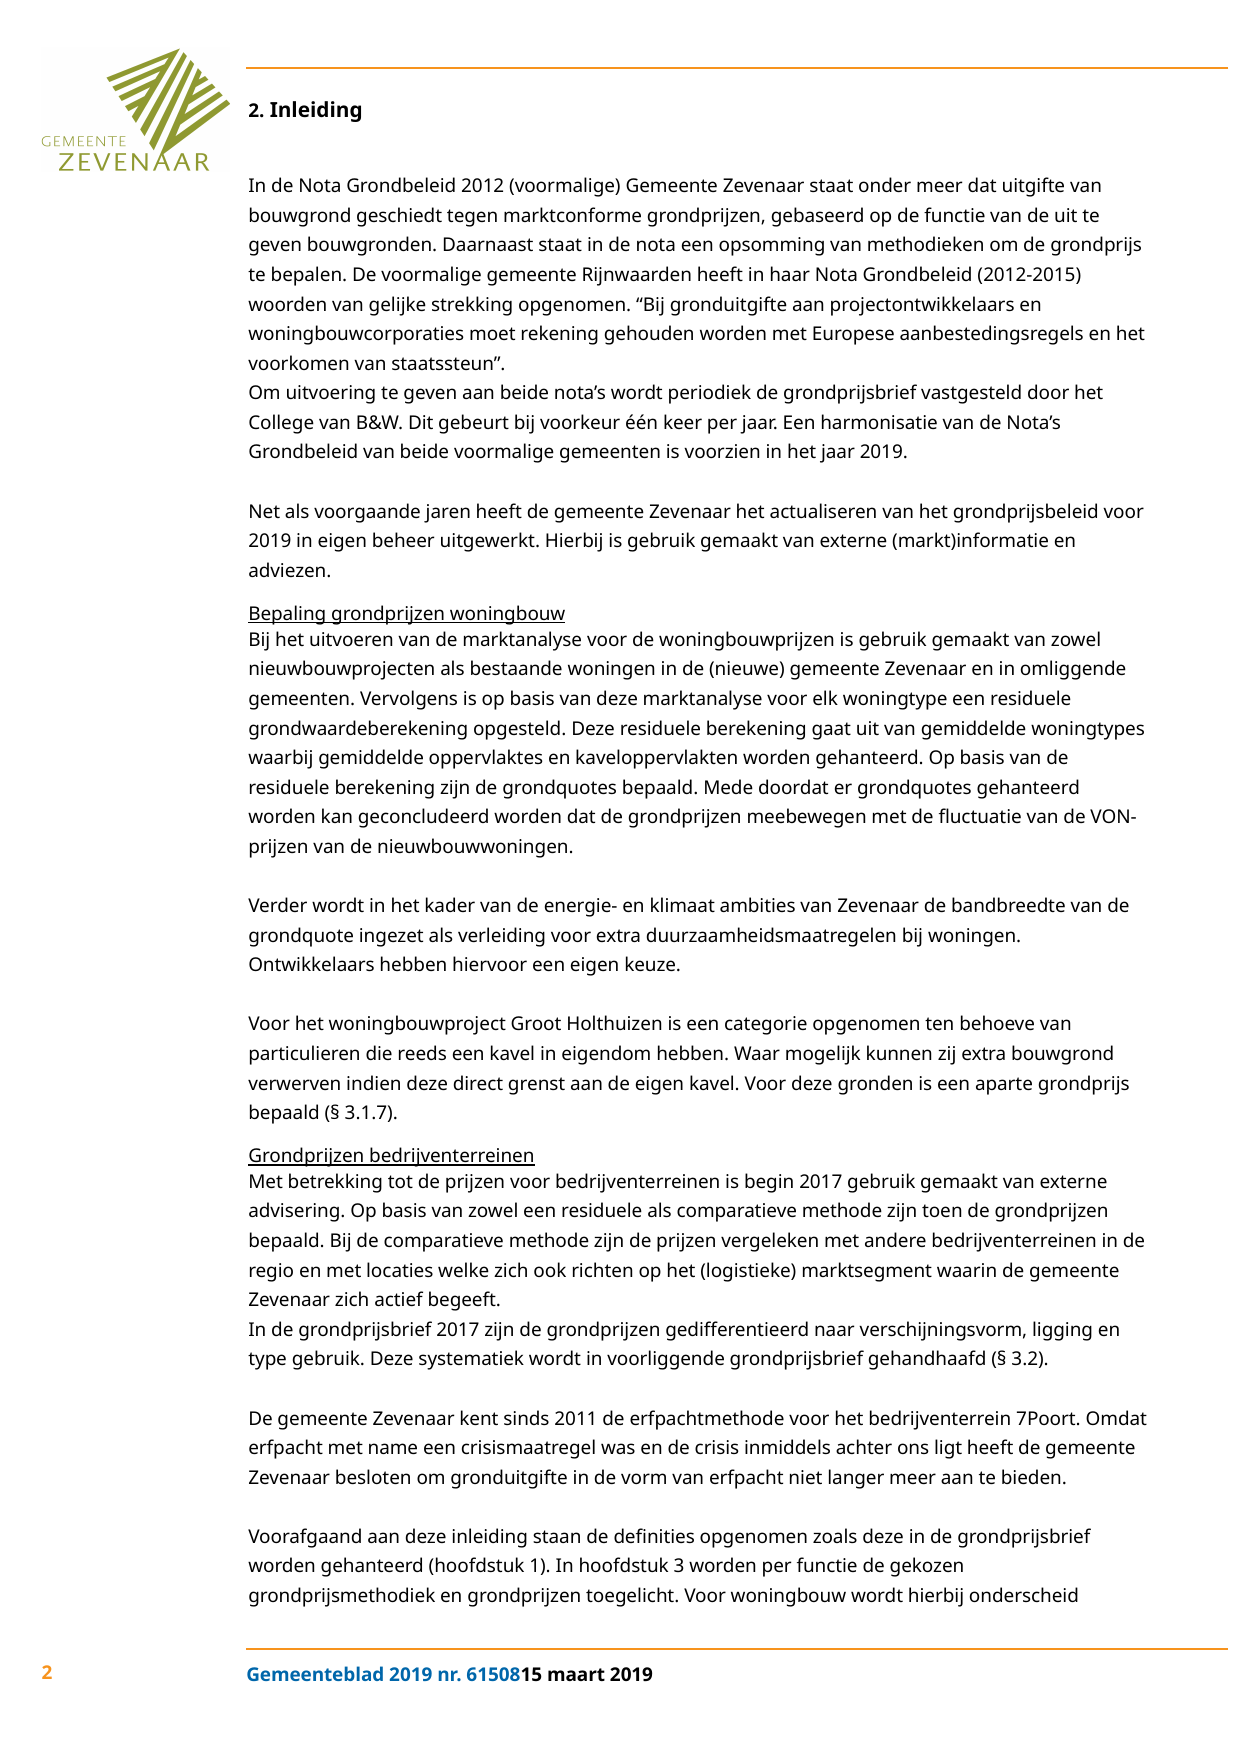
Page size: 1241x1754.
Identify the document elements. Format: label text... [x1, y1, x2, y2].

text In de Nota Grondbeleid 2012 (voormalige) Gemeente Zevenaar staat onder meer dat uitgifte van bouwgrond geschiedt tegen marktconforme grondprijzen, gebaseerd op de functie van de uit te geven bouwgronden. Daarnaast staat in de nota een opsomming van methodieken om de grondprijs te bepalen. De voormalige gemeente Rijnwaarden heeft in haar Nota Grondbeleid (2012-2015) woorden van gelijke strekking opgenomen. “Bij gronduitgifte aan projectontwikkelaars en woningbouwcorporaties moet rekening gehouden worden met Europese aanbestedingsregels en het voorkomen van staatssteun”. [248, 172, 1152, 376]
text Voorafgaand aan deze inleiding staan de definities opgenomen zoals deze in de grondprijsbrief worden gehanteerd (hoofdstuk 1). In hoofdstuk 3 worden per functie de gekozen grondprijsmethodiek en grondprijzen toegelicht. Voor woningbouw wordt hierbij onderscheid [248, 1523, 1152, 1608]
text Verder wordt in het kader van de energie- en klimaat ambities van Zevenaar de bandbreedte van de grondquote ingezet als verleiding voor extra duurzaamheidsmaatregelen bij woningen. Ontwikkelaars hebben hiervoor een eigen keuze. [248, 892, 1152, 977]
picture [41, 47, 231, 172]
text 2. Inleiding [248, 95, 1152, 123]
text Bepaling grondprijzen woningbouw [248, 600, 1152, 626]
text Met betrekking tot de prijzen voor bedrijventerreinen is begin 2017 gebruik gemaakt van externe advisering. Op basis van zowel een residuele als comparatieve methode zijn toen de grondprijzen bepaald. Bij de comparatieve methode zijn de prijzen vergeleken met andere bedrijventerreinen in de regio en met locaties welke zich ook richten op het (logistieke) marktsegment waarin de gemeente Zevenaar zich actief begeeft. [248, 1168, 1152, 1312]
text Om uitvoering te geven aan beide nota’s wordt periodiek de grondprijsbrief vastgesteld door het College van B&W. Dit gebeurt bij voorkeur één keer per jaar. Een harmonisatie van de Nota’s Grondbeleid van beide voormalige gemeenten is voorzien in het jaar 2019. [248, 379, 1152, 464]
text Grondprijzen bedrijventerreinen [248, 1142, 1152, 1168]
text In de grondprijsbrief 2017 zijn de grondprijzen gedifferentieerd naar verschijningsvorm, ligging en type gebruik. Deze systematiek wordt in voorliggende grondprijsbrief gehandhaafd (§ 3.2). [248, 1316, 1152, 1371]
text Bij het uitvoeren van de marktanalyse voor de woningbouwprijzen is gebruik gemaakt van zowel nieuwbouwprojecten als bestaande woningen in de (nieuwe) gemeente Zevenaar en in omliggende gemeenten. Vervolgens is op basis van deze marktanalyse voor elk woningtype een residuele grondwaardeberekening opgesteld. Deze residuele berekening gaat uit van gemiddelde woningtypes waarbij gemiddelde oppervlaktes en kaveloppervlakten worden gehanteerd. Op basis van de residuele berekening zijn de grondquotes bepaald. Mede doordat er grondquotes gehanteerd worden kan geconcludeerd worden dat de grondprijzen meebewegen met de fluctuatie van de VON-prijzen van de nieuwbouwwoningen. [248, 626, 1152, 859]
text Net als voorgaande jaren heeft de gemeente Zevenaar het actualiseren van het grondprijsbeleid voor 2019 in eigen beheer uitgewerkt. Hierbij is gebruik gemaakt van externe (markt)informatie en adviezen. [248, 498, 1152, 583]
text De gemeente Zevenaar kent sinds 2011 de erfpachtmethode voor het bedrijventerrein 7Poort. Omdat erfpacht met name een crisismaatregel was en de crisis inmiddels achter ons ligt heeft de gemeente Zevenaar besloten om gronduitgifte in de vorm van erfpacht niet langer meer aan te bieden. [248, 1405, 1152, 1490]
text Voor het woningbouwproject Groot Holthuizen is een categorie opgenomen ten behoeve van particulieren die reeds een kavel in eigendom hebben. Waar mogelijk kunnen zij extra bouwgrond verwerven indien deze direct grenst aan de eigen kavel. Voor deze gronden is een aparte grondprijs bepaald (§ 3.1.7). [248, 1011, 1152, 1125]
